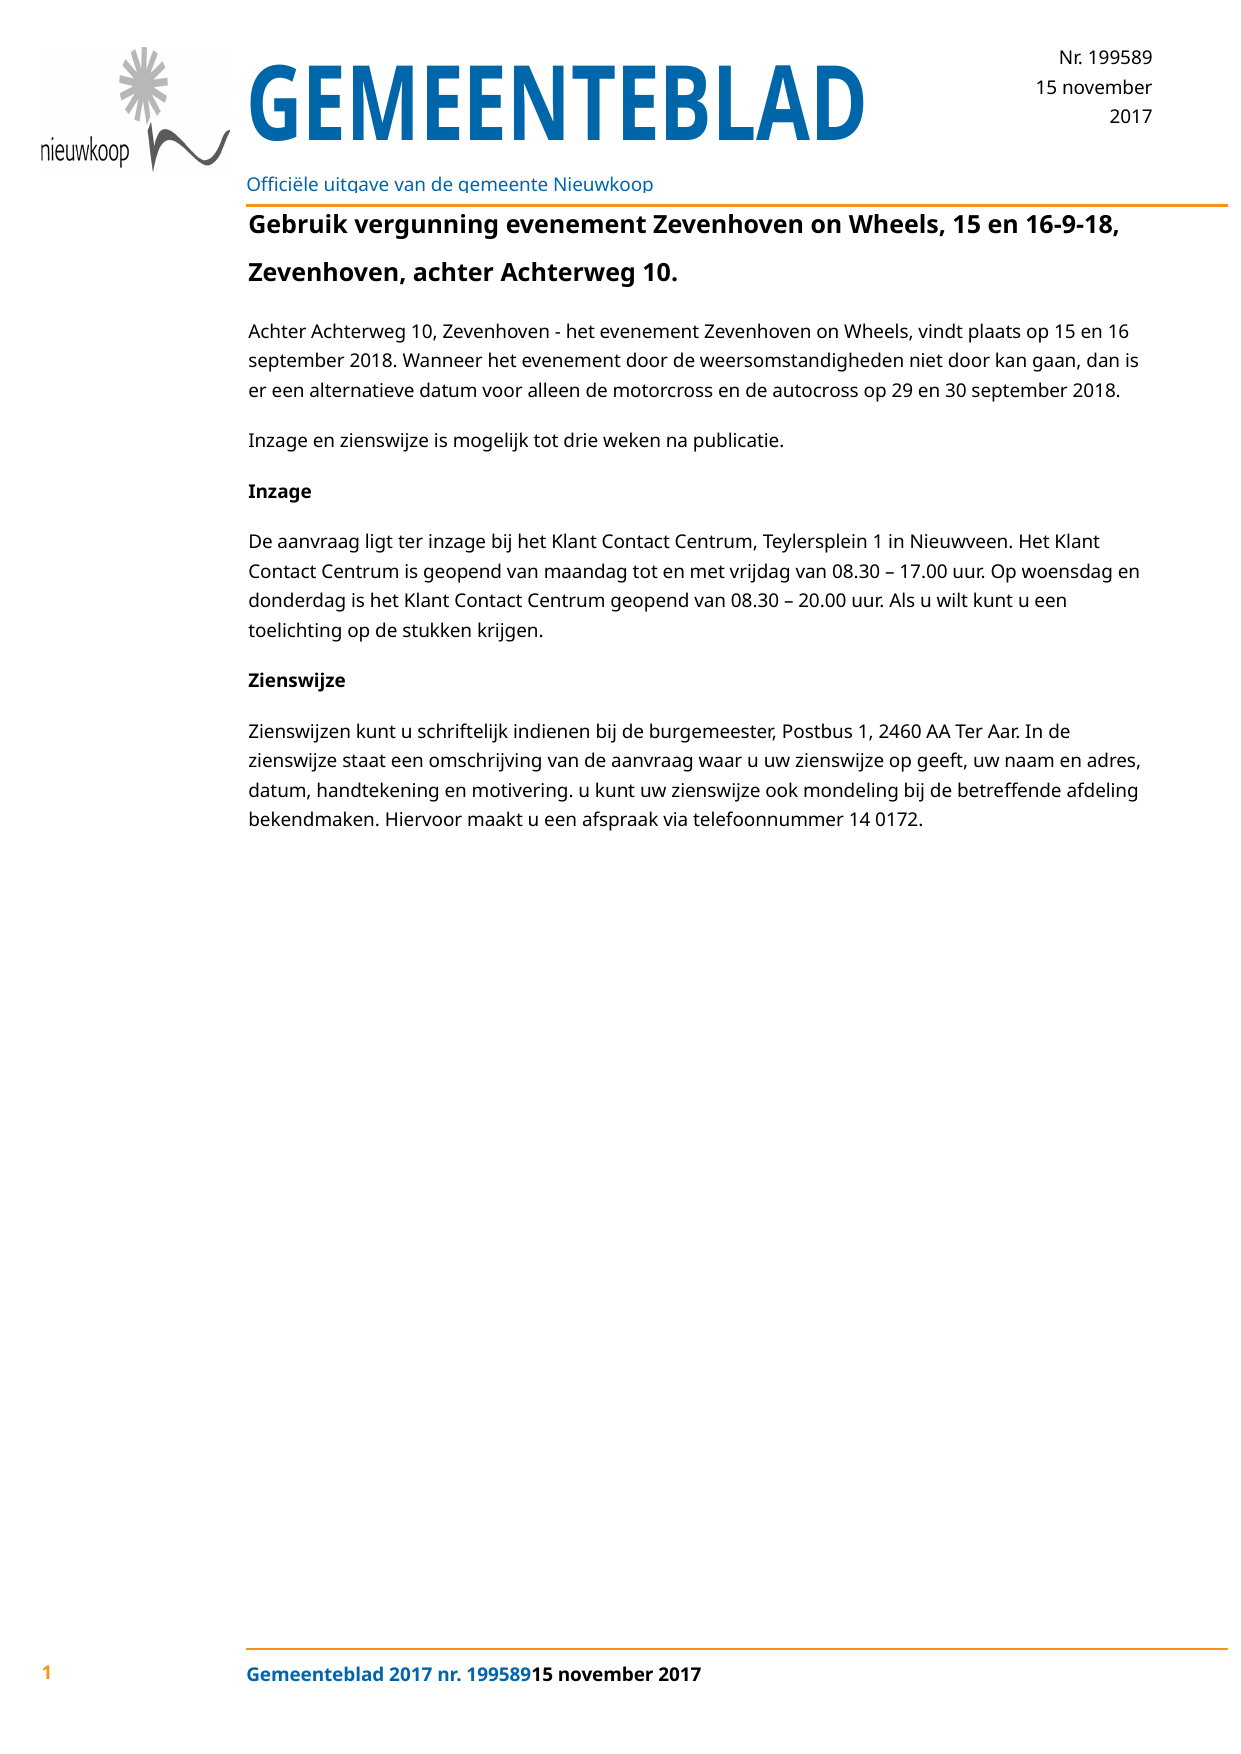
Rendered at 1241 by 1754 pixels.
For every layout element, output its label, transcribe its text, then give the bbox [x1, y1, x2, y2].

text Zienswijze [248, 667, 1152, 693]
text Inzage [248, 478, 1152, 504]
text Gebruik vergunning evenement Zevenhoven on Wheels, 15 en 16-9-18, Zevenhoven, achter Achterweg 10. [248, 207, 1152, 288]
text Zienswijzen kunt u schriftelijk indienen bij de burgemeester, Postbus 1, 2460 AA Ter Aar. In de zienswijze staat een omschrijving van de aanvraag waar u uw zienswijze op geeft, uw naam en adres, datum, handtekening en motivering. u kunt uw zienswijze ook mondeling bij de betreffende afdeling bekendmaken. Hiervoor maakt u een afspraak via telefoonnummer 14 0172. [248, 718, 1152, 832]
text De aanvraag ligt ter inzage bij het Klant Contact Centrum, Teylersplein 1 in Nieuwveen. Het Klant Contact Centrum is geopend van maandag tot en met vrijdag van 08.30 – 17.00 uur. Op woensdag en donderdag is het Klant Contact Centrum geopend van 08.30 – 20.00 uur. Als u wilt kunt u een toelichting op de stukken krijgen. [248, 528, 1152, 643]
text Inzage en zienswijze is mogelijk tot drie weken na publicatie. [248, 427, 1152, 453]
picture [41, 47, 231, 172]
text Achter Achterweg 10, Zevenhoven - het evenement Zevenhoven on Wheels, vindt plaats op 15 en 16 september 2018. Wanneer het evenement door de weersomstandigheden niet door kan gaan, dan is er een alternatieve datum voor alleen de motorcross en de autocross op 29 en 30 september 2018. [248, 318, 1152, 403]
